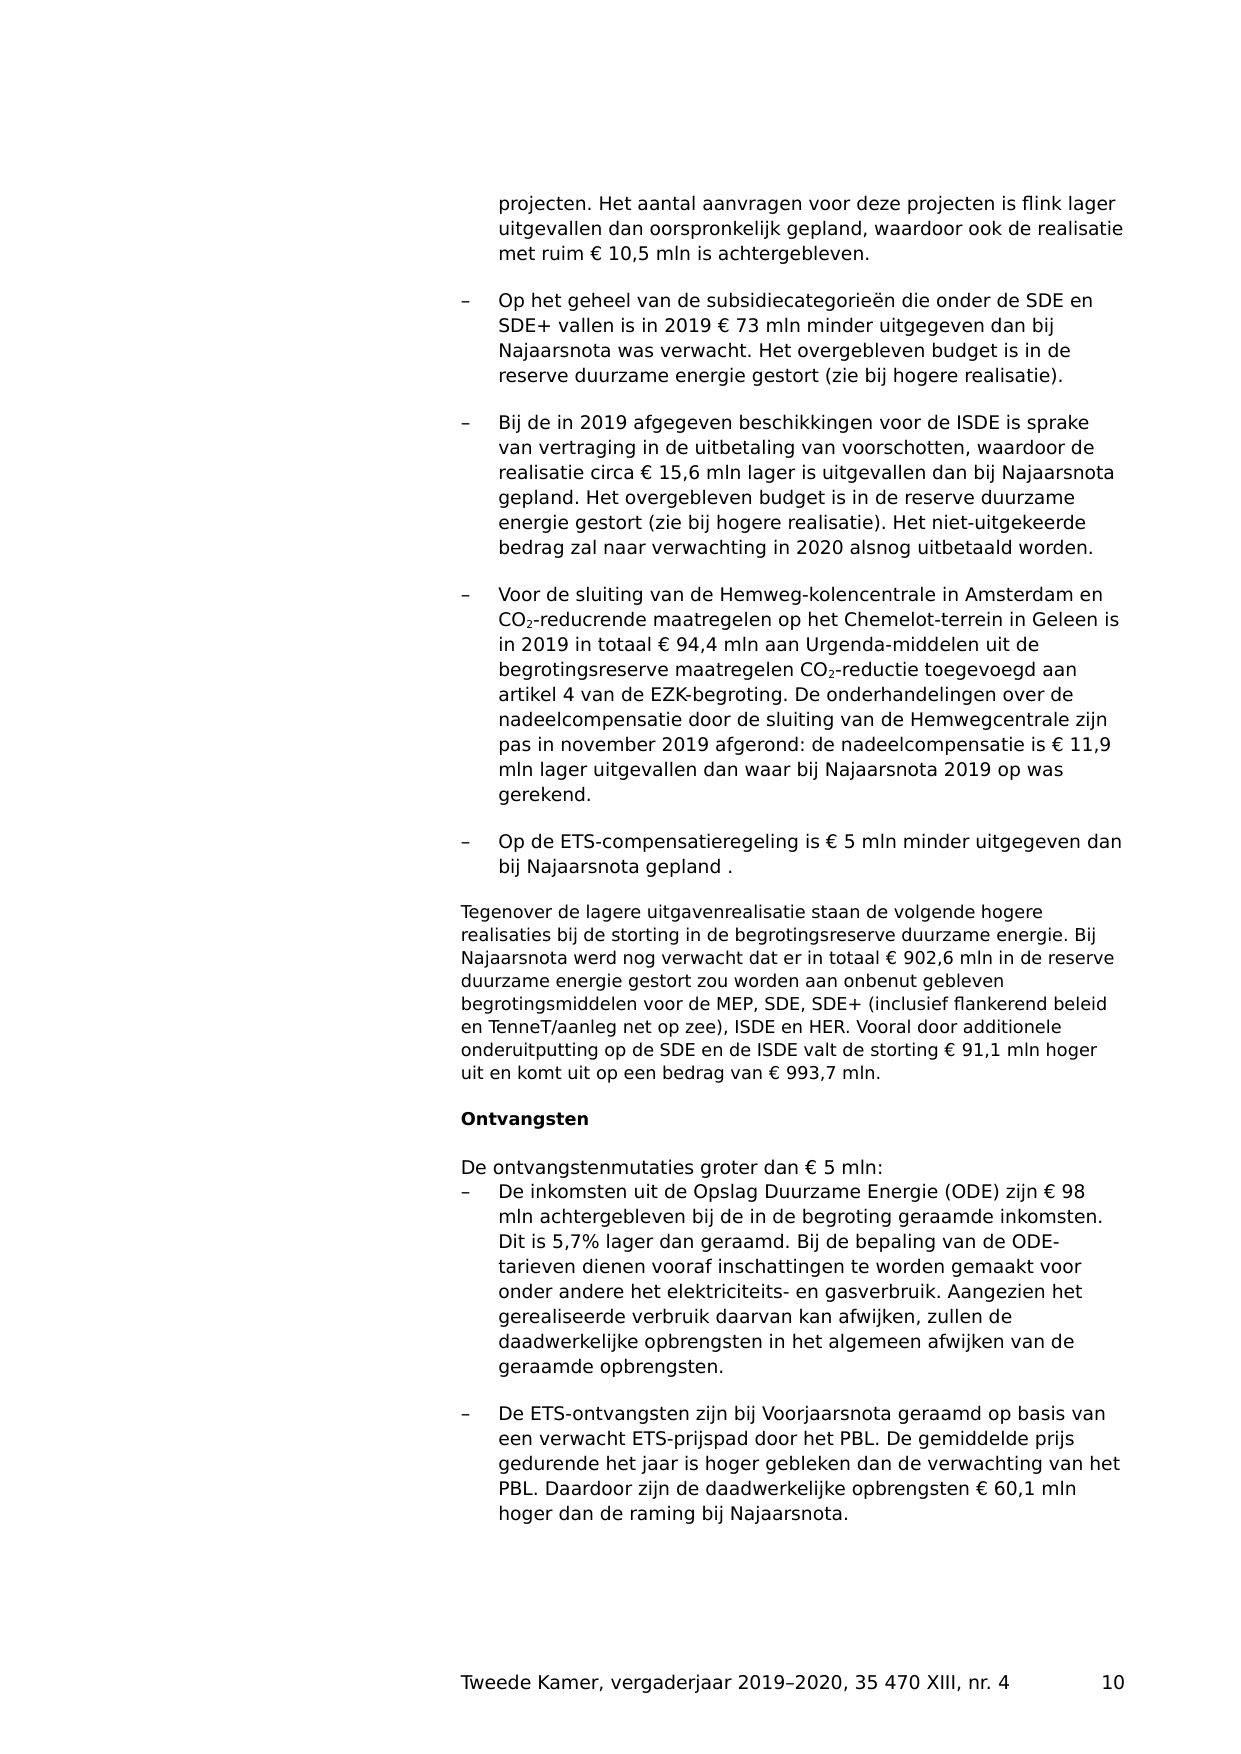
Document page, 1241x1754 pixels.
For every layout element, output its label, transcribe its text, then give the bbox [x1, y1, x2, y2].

text Tegenover de lagere uitgavenrealisatie staan de volgende hogere realisaties bij de storting in de begrotingsreserve duurzame energie. Bij Najaarsnota werd nog verwacht dat er in totaal € 902,6 mln in de reserve duurzame energie gestort zou worden aan onbenut gebleven begrotingsmiddelen voor de MEP, SDE, SDE+ (inclusief flankerend beleid en TenneT/aanleg net op zee), ISDE en HER. Vooral door additionele onderuitputting op de SDE en de ISDE valt de storting € 91,1 mln hoger uit en komt uit op een bedrag van € 993,7 mln. [461, 901, 1125, 1084]
list projecten. Het aantal aanvragen voor deze projecten is flink lager uitgevallen dan oorspronkelijk gepland, waardoor ook de realisatie met ruim € 10,5 mln is achtergebleven. [461, 191, 1125, 266]
list De inkomsten uit de Opslag Duurzame Energie (ODE) zijn € 98 mln achtergebleven bij de in de begroting geraamde inkomsten. Dit is 5,7% lager dan geraamd. Bij de bepaling van de ODE-tarieven dienen vooraf inschattingen te worden gemaakt voor onder andere het elektriciteits- en gasverbruik. Aangezien het gerealiseerde verbruik daarvan kan afwijken, zullen de daadwerkelijke opbrengsten in het algemeen afwijken van de geraamde opbrengsten. [461, 1179, 1125, 1379]
list Bij de in 2019 afgegeven beschikkingen voor de ISDE is sprake van vertraging in de uitbetaling van voorschotten, waardoor de realisatie circa € 15,6 mln lager is uitgevallen dan bij Najaarsnota gepland. Het overgebleven budget is in de reserve duurzame energie gestort (zie bij hogere realisatie). Het niet-uitgekeerde bedrag zal naar verwachting in 2020 alsnog uitbetaald worden. [461, 410, 1125, 560]
list Op het geheel van de subsidiecategorieën die onder de SDE en SDE+ vallen is in 2019 € 73 mln minder uitgegeven dan bij Najaarsnota was verwacht. Het overgebleven budget is in de reserve duurzame energie gestort (zie bij hogere realisatie). [461, 288, 1125, 388]
list Op de ETS-compensatieregeling is € 5 mln minder uitgegeven dan bij Najaarsnota gepland . [461, 829, 1125, 879]
text De ontvangstenmutaties groter dan € 5 mln: [461, 1157, 1125, 1179]
list Voor de sluiting van de Hemweg-kolencentrale in Amsterdam en CO2-reducrende maatregelen op het Chemelot-terrein in Geleen is in 2019 in totaal € 94,4 mln aan Urgenda-middelen uit de begrotingsreserve maatregelen CO2-reductie toegevoegd aan artikel 4 van de EZK-begroting. De onderhandelingen over de nadeelcompensatie door de sluiting van de Hemwegcentrale zijn pas in november 2019 afgerond: de nadeelcompensatie is € 11,9 mln lager uitgevallen dan waar bij Najaarsnota 2019 op was gerekend. [461, 582, 1125, 807]
text Ontvangsten [461, 1107, 1125, 1130]
list De ETS-ontvangsten zijn bij Voorjaarsnota geraamd op basis van een verwacht ETS-prijspad door het PBL. De gemiddelde prijs gedurende het jaar is hoger gebleken dan de verwachting van het PBL. Daardoor zijn de daadwerkelijke opbrengsten € 60,1 mln hoger dan de raming bij Najaarsnota. [461, 1401, 1125, 1526]
